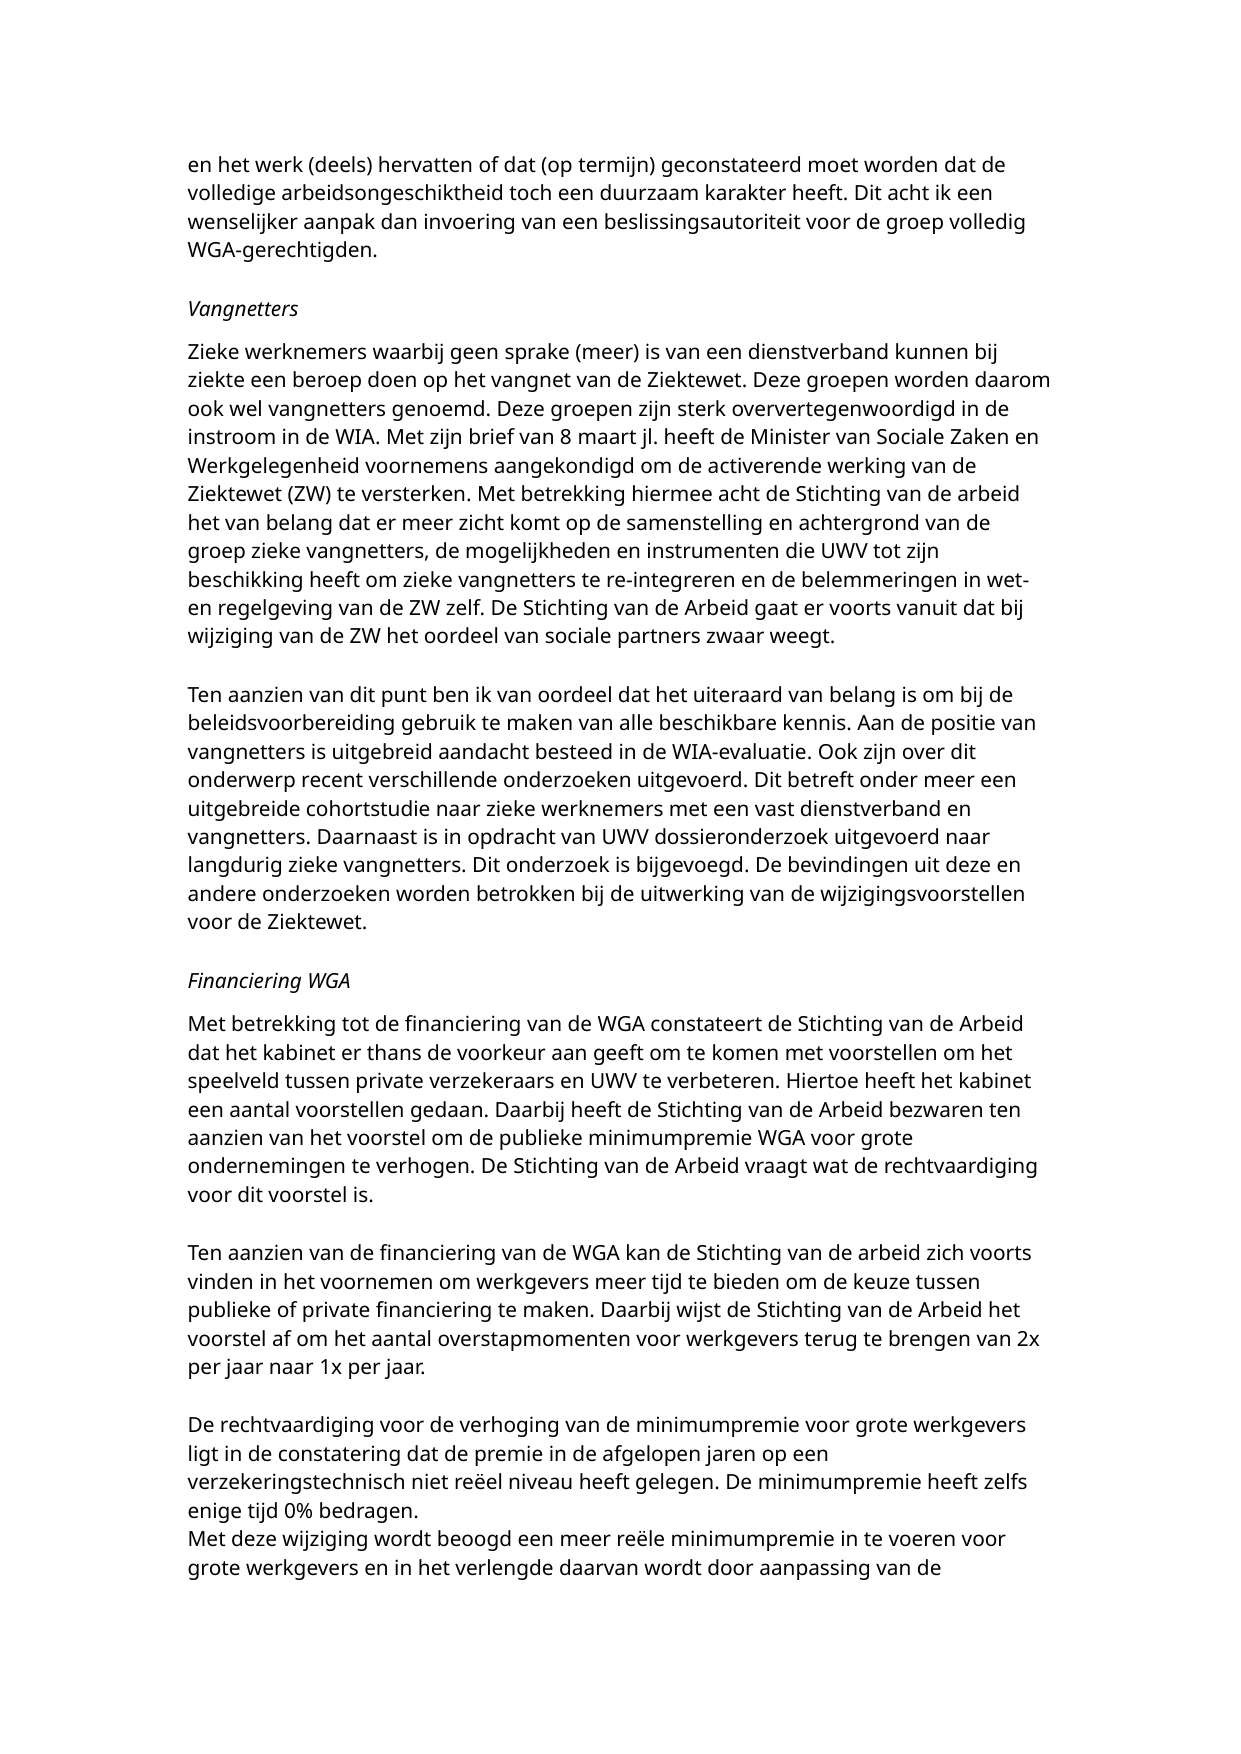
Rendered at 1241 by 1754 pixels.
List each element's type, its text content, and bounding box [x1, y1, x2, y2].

text en het werk (deels) hervatten of dat (op termijn) geconstateerd moet worden dat de volledige arbeidsongeschiktheid toch een duurzaam karakter heeft. Dit acht ik een wenselijker aanpak dan invoering van een beslissingsautoriteit voor de groep volledig WGA-gerechtigden. [187, 150, 1053, 264]
text Met deze wijziging wordt beoogd een meer reële minimumpremie in te voeren voor grote werkgevers en in het verlengde daarvan wordt door aanpassing van de [187, 1524, 1053, 1581]
text Met betrekking tot de financiering van de WGA constateert de Stichting van de Arbeid dat het kabinet er thans de voorkeur aan geeft om te komen met voorstellen om het speelveld tussen private verzekeraars en UWV te verbeteren. Hiertoe heeft het kabinet een aantal voorstellen gedaan. Daarbij heeft de Stichting van de Arbeid bezwaren ten aanzien van het voorstel om de publieke minimumpremie WGA voor grote ondernemingen te verhogen. De Stichting van de Arbeid vraagt wat de rechtvaardiging voor dit voorstel is. [187, 1009, 1053, 1208]
text Vangnetters [187, 294, 1053, 322]
text De rechtvaardiging voor de verhoging van de minimumpremie voor grote werkgevers ligt in de constatering dat de premie in de afgelopen jaren op een verzekeringstechnisch niet reëel niveau heeft gelegen. De minimumpremie heeft zelfs enige tijd 0% bedragen. [187, 1411, 1053, 1524]
text Ten aanzien van de financiering van de WGA kan de Stichting van de arbeid zich voorts vinden in het voornemen om werkgevers meer tijd te bieden om de keuze tussen publieke of private financiering te maken. Daarbij wijst de Stichting van de Arbeid het voorstel af om het aantal overstapmomenten voor werkgevers terug te brengen van 2x per jaar naar 1x per jaar. [187, 1238, 1053, 1381]
text Ten aanzien van dit punt ben ik van oordeel dat het uiteraard van belang is om bij de beleidsvoorbereiding gebruik te maken van alle beschikbare kennis. Aan de positie van vangnetters is uitgebreid aandacht besteed in de WIA-evaluatie. Ook zijn over dit onderwerp recent verschillende onderzoeken uitgevoerd. Dit betreft onder meer een uitgebreide cohortstudie naar zieke werknemers met een vast dienstverband en vangnetters. Daarnaast is in opdracht van UWV dossieronderzoek uitgevoerd naar langdurig zieke vangnetters. Dit onderzoek is bijgevoegd. De bevindingen uit deze en andere onderzoeken worden betrokken bij de uitwerking van de wijzigingsvoorstellen voor de Ziektewet. [187, 680, 1053, 936]
text Zieke werknemers waarbij geen sprake (meer) is van een dienstverband kunnen bij ziekte een beroep doen op het vangnet van de Ziektewet. Deze groepen worden daarom ook wel vangnetters genoemd. Deze groepen zijn sterk oververtegenwoordigd in de instroom in de WIA. Met zijn brief van 8 maart jl. heeft de Minister van Sociale Zaken en Werkgelegenheid voornemens aangekondigd om de activerende werking van de Ziektewet (ZW) te versterken. Met betrekking hiermee acht de Stichting van de arbeid het van belang dat er meer zicht komt op de samenstelling en achtergrond van de groep zieke vangnetters, de mogelijkheden en instrumenten die UWV tot zijn beschikking heeft om zieke vangnetters te re-integreren en de belemmeringen in wet- en regelgeving van de ZW zelf. De Stichting van de Arbeid gaat er voorts vanuit dat bij wijziging van de ZW het oordeel van sociale partners zwaar weegt. [187, 337, 1053, 650]
text Financiering WGA [187, 966, 1053, 994]
